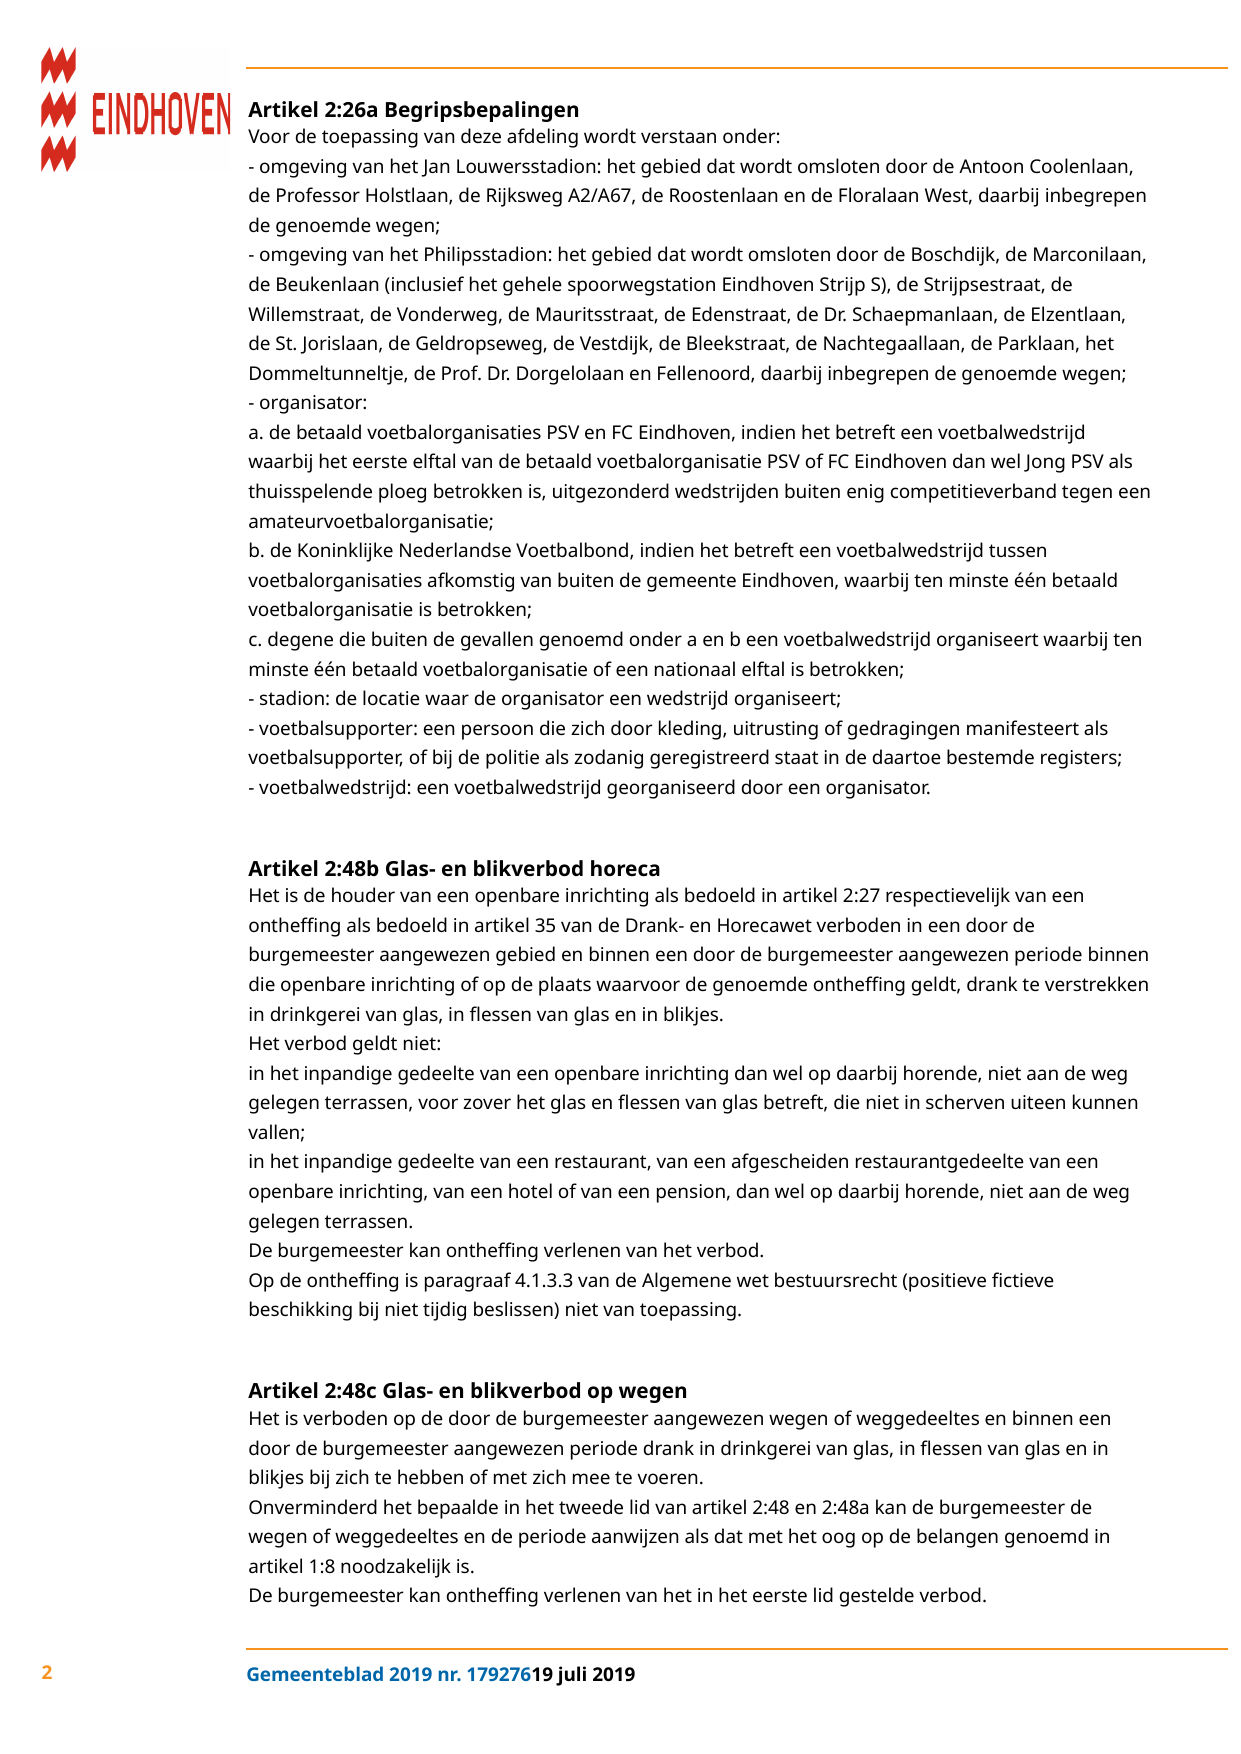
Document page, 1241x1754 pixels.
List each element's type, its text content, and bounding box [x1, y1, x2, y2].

text Artikel 2:48b Glas- en blikverbod horeca [248, 854, 1152, 882]
text b. de Koninklijke Nederlandse Voetbalbond, indien het betreft een voetbalwedstrijd tussen voetbalorganisaties afkomstig van buiten de gemeente Eindhoven, waarbij ten minste één betaald voetbalorganisatie is betrokken; [248, 537, 1152, 622]
text Artikel 2:48c Glas- en blikverbod op wegen [248, 1377, 1152, 1405]
text a. de betaald voetbalorganisaties PSV en FC Eindhoven, indien het betreft een voetbalwedstrijd waarbij het eerste elftal van de betaald voetbalorganisatie PSV of FC Eindhoven dan wel Jong PSV als thuisspelende ploeg betrokken is, uitgezonderd wedstrijden buiten enig competitieverband tegen een amateurvoetbalorganisatie; [248, 419, 1152, 533]
text Het is verboden op de door de burgemeester aangewezen wegen of weggedeeltes en binnen een door de burgemeester aangewezen periode drank in drinkgerei van glas, in flessen van glas en in blikjes bij zich te hebben of met zich mee te voeren. [248, 1405, 1152, 1490]
text Artikel 2:26a Begripsbepalingen [248, 95, 1152, 123]
text - voetbalsupporter: een persoon die zich door kleding, uitrusting of gedragingen manifesteert als voetbalsupporter, of bij de politie als zodanig geregistreerd staat in de daartoe bestemde registers; [248, 715, 1152, 770]
text Het verbod geldt niet: [248, 1030, 1152, 1056]
text - organisator: [248, 389, 1152, 415]
text - stadion: de locatie waar de organisator een wedstrijd organiseert; [248, 685, 1152, 711]
text in het inpandige gedeelte van een openbare inrichting dan wel op daarbij horende, niet aan de weg gelegen terrassen, voor zover het glas en flessen van glas betreft, die niet in scherven uiteen kunnen vallen; [248, 1060, 1152, 1145]
text Voor de toepassing van deze afdeling wordt verstaan onder: [248, 123, 1152, 149]
text - voetbalwedstrijd: een voetbalwedstrijd georganiseerd door een organisator. [248, 774, 1152, 800]
text Op de ontheffing is paragraaf 4.1.3.3 van de Algemene wet bestuursrecht (positieve fictieve beschikking bij niet tijdig beslissen) niet van toepassing. [248, 1267, 1152, 1322]
text Onverminderd het bepaalde in het tweede lid van artikel 2:48 en 2:48a kan de burgemeester de wegen of weggedeeltes en de periode aanwijzen als dat met het oog op de belangen genoemd in artikel 1:8 noodzakelijk is. [248, 1494, 1152, 1579]
text De burgemeester kan ontheffing verlenen van het in het eerste lid gestelde verbod. [248, 1583, 1152, 1608]
text De burgemeester kan ontheffing verlenen van het verbod. [248, 1237, 1152, 1263]
picture [41, 47, 231, 172]
text Het is de houder van een openbare inrichting als bedoeld in artikel 2:27 respectievelijk van een ontheffing als bedoeld in artikel 35 van de Drank- en Horecawet verboden in een door de burgemeester aangewezen gebied en binnen een door de burgemeester aangewezen periode binnen die openbare inrichting of op de plaats waarvoor de genoemde ontheffing geldt, drank te verstrekken in drinkgerei van glas, in flessen van glas en in blikjes. [248, 882, 1152, 1027]
text - omgeving van het Jan Louwersstadion: het gebied dat wordt omsloten door de Antoon Coolenlaan, de Professor Holstlaan, de Rijksweg A2/A67, de Roostenlaan en de Floralaan West, daarbij inbegrepen de genoemde wegen; [248, 153, 1152, 238]
text c. degene die buiten de gevallen genoemd onder a en b een voetbalwedstrijd organiseert waarbij ten minste één betaald voetbalorganisatie of een nationaal elftal is betrokken; [248, 626, 1152, 681]
text - omgeving van het Philipsstadion: het gebied dat wordt omsloten door de Boschdijk, de Marconilaan, de Beukenlaan (inclusief het gehele spoorwegstation Eindhoven Strijp S), de Strijpsestraat, de Willemstraat, de Vonderweg, de Mauritsstraat, de Edenstraat, de Dr. Schaepmanlaan, de Elzentlaan, de St. Jorislaan, de Geldropseweg, de Vestdijk, de Bleekstraat, de Nachtegaallaan, de Parklaan, het Dommeltunneltje, de Prof. Dr. Dorgelolaan en Fellenoord, daarbij inbegrepen de genoemde wegen; [248, 242, 1152, 386]
text in het inpandige gedeelte van een restaurant, van een afgescheiden restaurantgedeelte van een openbare inrichting, van een hotel of van een pension, dan wel op daarbij horende, niet aan de weg gelegen terrassen. [248, 1149, 1152, 1234]
